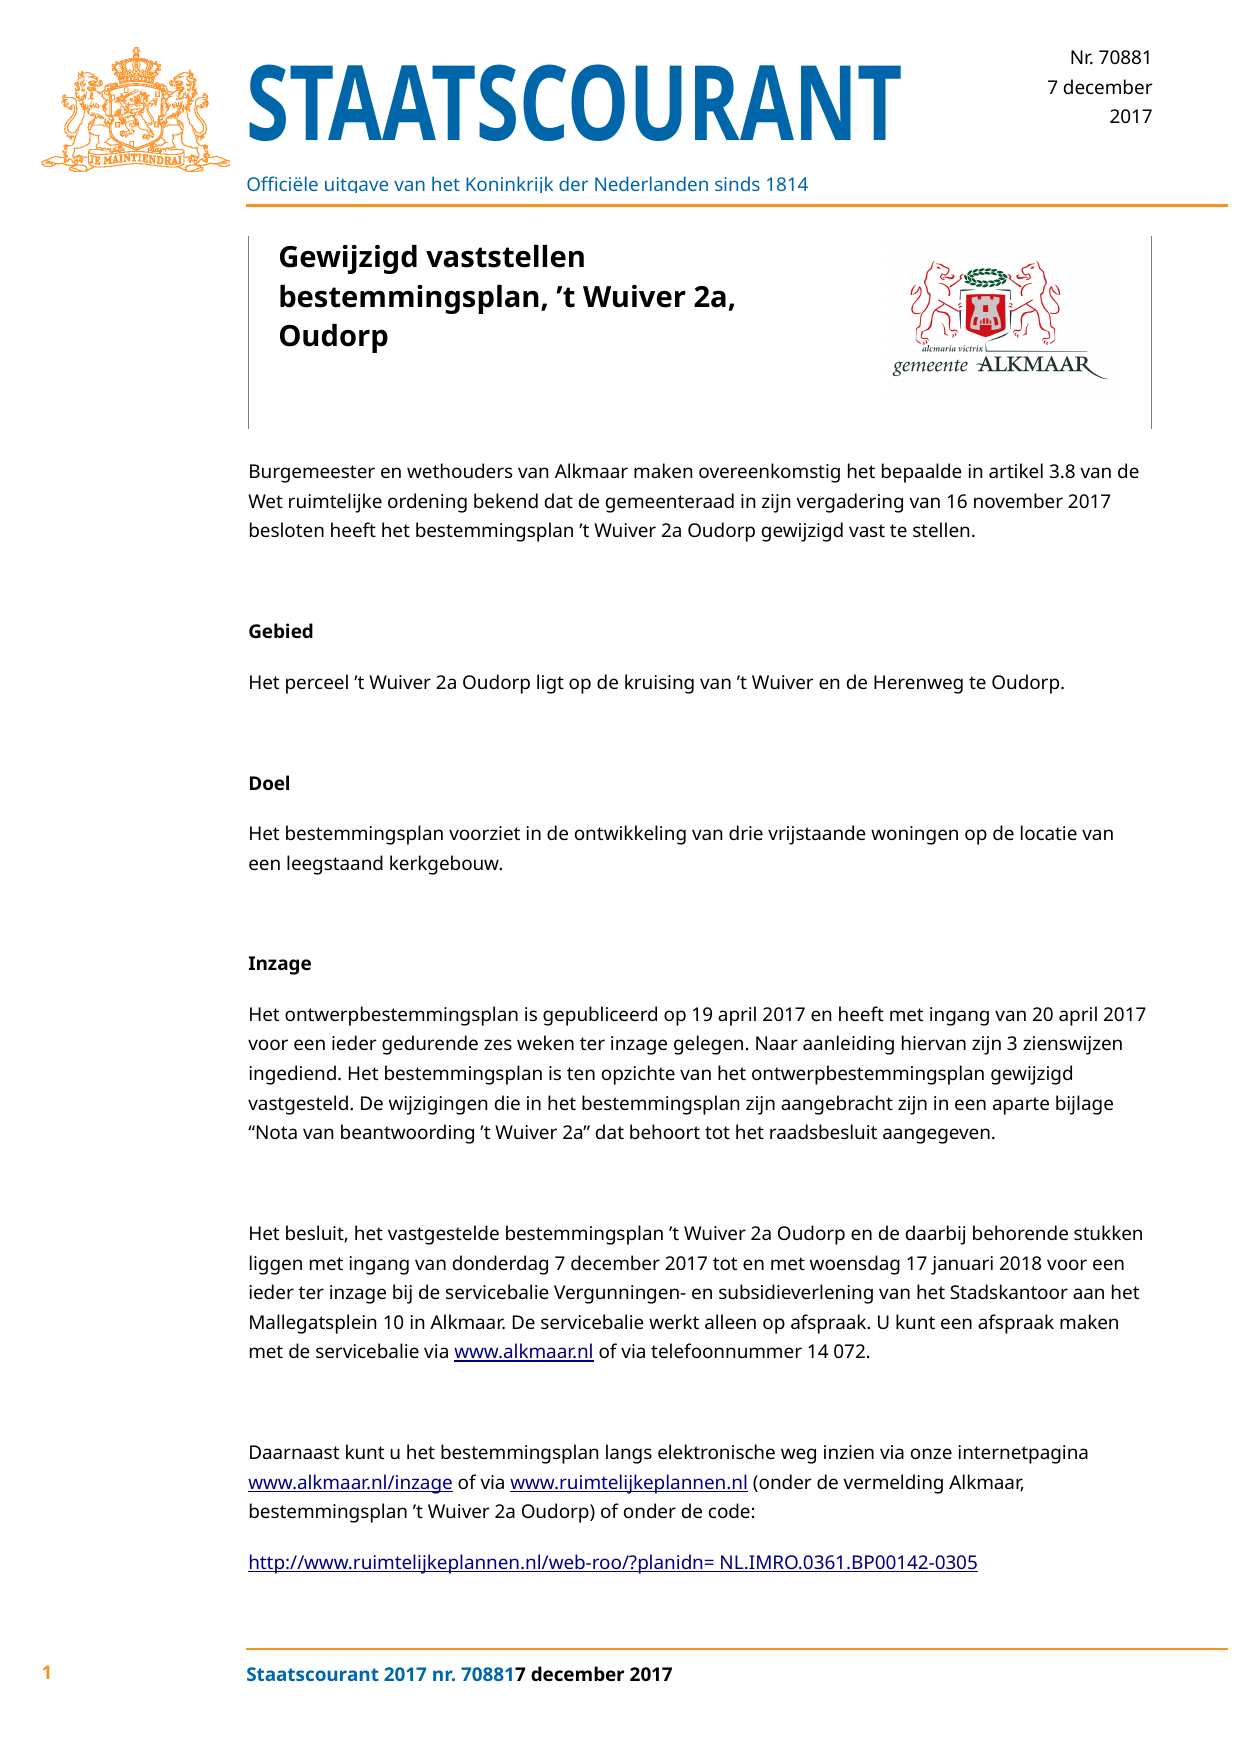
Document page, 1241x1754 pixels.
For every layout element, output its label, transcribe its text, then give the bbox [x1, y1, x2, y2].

text Inzage [248, 951, 1152, 976]
text Het perceel ’t Wuiver 2a Oudorp ligt op de kruising van ’t Wuiver en de Herenweg te Oudorp. [248, 669, 1152, 695]
text Het besluit, het vastgestelde bestemmingsplan ’t Wuiver 2a Oudorp en de daarbij behorende stukken liggen met ingang van donderdag 7 december 2017 tot en met woensdag 17 januari 2018 voor een ieder ter inzage bij de servicebalie Vergunningen- en subsidieverlening van het Stadskantoor aan het Mallegatsplein 10 in Alkmaar. De servicebalie werkt alleen op afspraak. U kunt een afspraak maken met de servicebalie via www.alkmaar.nl of via telefoonnummer 14 072. [248, 1220, 1152, 1364]
text http://www.ruimtelijkeplannen.nl/web-roo/?planidn= NL.IMRO.0361.BP00142-0305 [248, 1549, 1152, 1575]
table_header Gewijzigd vaststellen bestemmingsplan, ’t Wuiver 2a, Oudorp [249, 236, 850, 429]
text Het bestemmingsplan voorziet in de ontwikkeling van drie vrijstaande woningen op de locatie van een leegstaand kerkgebouw. [248, 820, 1152, 876]
table_header [850, 236, 1151, 429]
text Het ontwerpbestemmingsplan is gepubliceerd op 19 april 2017 en heeft met ingang van 20 april 2017 voor een ieder gedurende zes weken ter inzage gelegen. Naar aanleiding hiervan zijn 3 zienswijzen ingediend. Het bestemmingsplan is ten opzichte van het ontwerpbestemmingsplan gewijzigd vastgesteld. De wijzigingen die in het bestemmingsplan zijn aangebracht zijn in een aparte bijlage “Nota van beantwoording ’t Wuiver 2a” dat behoort tot het raadsbesluit aangegeven. [248, 1001, 1152, 1145]
text Gebied [248, 618, 1152, 644]
picture [882, 236, 1119, 404]
picture [41, 47, 231, 172]
text Doel [248, 770, 1152, 796]
text Burgemeester en wethouders van Alkmaar maken overeenkomstig het bepaalde in artikel 3.8 van de Wet ruimtelijke ordening bekend dat de gemeenteraad in zijn vergadering van 16 november 2017 besloten heeft het bestemmingsplan ’t Wuiver 2a Oudorp gewijzigd vast te stellen. [248, 458, 1152, 543]
text Daarnaast kunt u het bestemmingsplan langs elektronische weg inzien via onze internetpagina www.alkmaar.nl/inzage of via www.ruimtelijkeplannen.nl (onder de vermelding Alkmaar, bestemmingsplan ’t Wuiver 2a Oudorp) of onder de code: [248, 1439, 1152, 1524]
